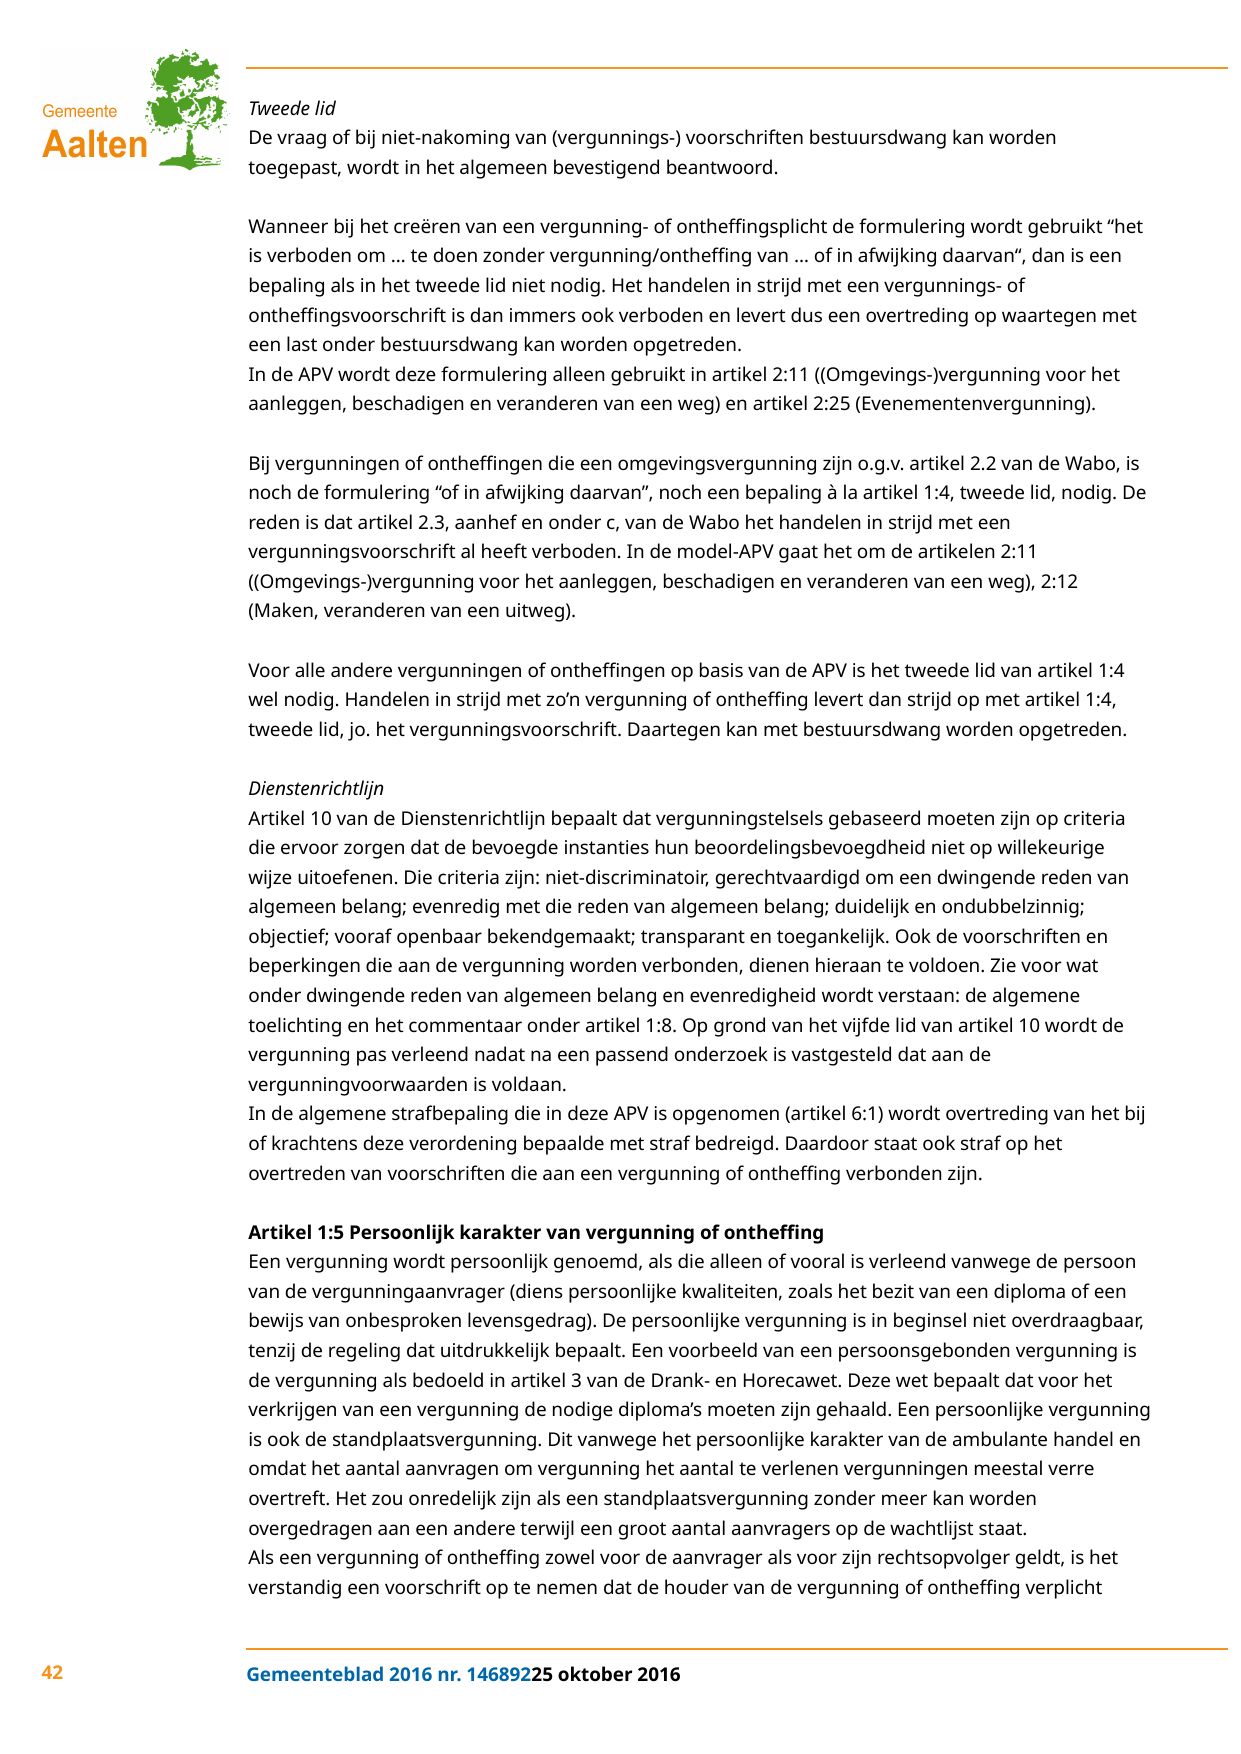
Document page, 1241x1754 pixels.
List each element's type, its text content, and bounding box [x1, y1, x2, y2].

text In de algemene strafbepaling die in deze APV is opgenomen (artikel 6:1) wordt overtreding van het bij of krachtens deze verordening bepaalde met straf bedreigd. Daardoor staat ook straf op het overtreden van voorschriften die aan een vergunning of ontheffing verbonden zijn. [248, 1101, 1152, 1186]
text In de APV wordt deze formulering alleen gebruikt in artikel 2:11 ((Omgevings-)vergunning voor het aanleggen, beschadigen en veranderen van een weg) en artikel 2:25 (Evenementenvergunning). [248, 361, 1152, 416]
picture [41, 47, 231, 172]
text Artikel 10 van de Dienstenrichtlijn bepaalt dat vergunningstelsels gebaseerd moeten zijn op criteria die ervoor zorgen dat de bevoegde instanties hun beoordelingsbevoegdheid niet op willekeurige wijze uitoefenen. Die criteria zijn: niet-discriminatoir, gerechtvaardigd om een dwingende reden van algemeen belang; evenredig met die reden van algemeen belang; duidelijk en ondubbelzinnig; objectief; vooraf openbaar bekendgemaakt; transparant en toegankelijk. Ook de voorschriften en beperkingen die aan de vergunning worden verbonden, dienen hieraan te voldoen. Zie voor wat onder dwingende reden van algemeen belang en evenredigheid wordt verstaan: de algemene toelichting en het commentaar onder artikel 1:8. Op grond van het vijfde lid van artikel 10 wordt de vergunning pas verleend nadat na een passend onderzoek is vastgesteld dat aan de vergunningvoorwaarden is voldaan. [248, 805, 1152, 1097]
text Een vergunning wordt persoonlijk genoemd, als die alleen of vooral is verleend vanwege de persoon van de vergunningaanvrager (diens persoonlijke kwaliteiten, zoals het bezit van een diploma of een bewijs van onbesproken levensgedrag). De persoonlijke vergunning is in beginsel niet overdraagbaar, tenzij de regeling dat uitdrukkelijk bepaalt. Een voorbeeld van een persoonsgebonden vergunning is de vergunning als bedoeld in artikel 3 van de Drank- en Horecawet. Deze wet bepaalt dat voor het verkrijgen van een vergunning de nodige diploma’s moeten zijn gehaald. Een persoonlijke vergunning is ook de standplaatsvergunning. Dit vanwege het persoonlijke karakter van de ambulante handel en omdat het aantal aanvragen om vergunning het aantal te verlenen vergunningen meestal verre overtreft. Het zou onredelijk zijn als een standplaatsvergunning zonder meer kan worden overgedragen aan een andere terwijl een groot aantal aanvragers op de wachtlijst staat. [248, 1248, 1152, 1541]
text Voor alle andere vergunningen of ontheffingen op basis van de APV is het tweede lid van artikel 1:4 wel nodig. Handelen in strijd met zo’n vergunning of ontheffing levert dan strijd op met artikel 1:4, tweede lid, jo. het vergunningsvoorschrift. Daartegen kan met bestuursdwang worden opgetreden. [248, 657, 1152, 742]
text Als een vergunning of ontheffing zowel voor de aanvrager als voor zijn rechtsopvolger geldt, is het verstandig een voorschrift op te nemen dat de houder van de vergunning of ontheffing verplicht [248, 1544, 1152, 1600]
text De vraag of bij niet-nakoming van (vergunnings-) voorschriften bestuursdwang kan worden toegepast, wordt in het algemeen bevestigend beantwoord. [248, 124, 1152, 180]
text Wanneer bij het creëren van een vergunning- of ontheffingsplicht de formulering wordt gebruikt “het is verboden om … te doen zonder vergunning/ontheffing van … of in afwijking daarvan“, dan is een bepaling als in het tweede lid niet nodig. Het handelen in strijd met een vergunnings- of ontheffingsvoorschrift is dan immers ook verboden en levert dus een overtreding op waartegen met een last onder bestuursdwang kan worden opgetreden. [248, 213, 1152, 357]
text Artikel 1:5 Persoonlijk karakter van vergunning of ontheffing [248, 1219, 1152, 1245]
text Tweede lid [248, 95, 1152, 121]
text Bij vergunningen of ontheffingen die een omgevingsvergunning zijn o.g.v. artikel 2.2 van de Wabo, is noch de formulering “of in afwijking daarvan”, noch een bepaling à la artikel 1:4, tweede lid, nodig. De reden is dat artikel 2.3, aanhef en onder c, van de Wabo het handelen in strijd met een vergunningsvoorschrift al heeft verboden. In de model-APV gaat het om de artikelen 2:11 ((Omgevings-)vergunning voor het aanleggen, beschadigen en veranderen van een weg), 2:12 (Maken, veranderen van een uitweg). [248, 450, 1152, 623]
text Dienstenrichtlijn [248, 775, 1152, 801]
